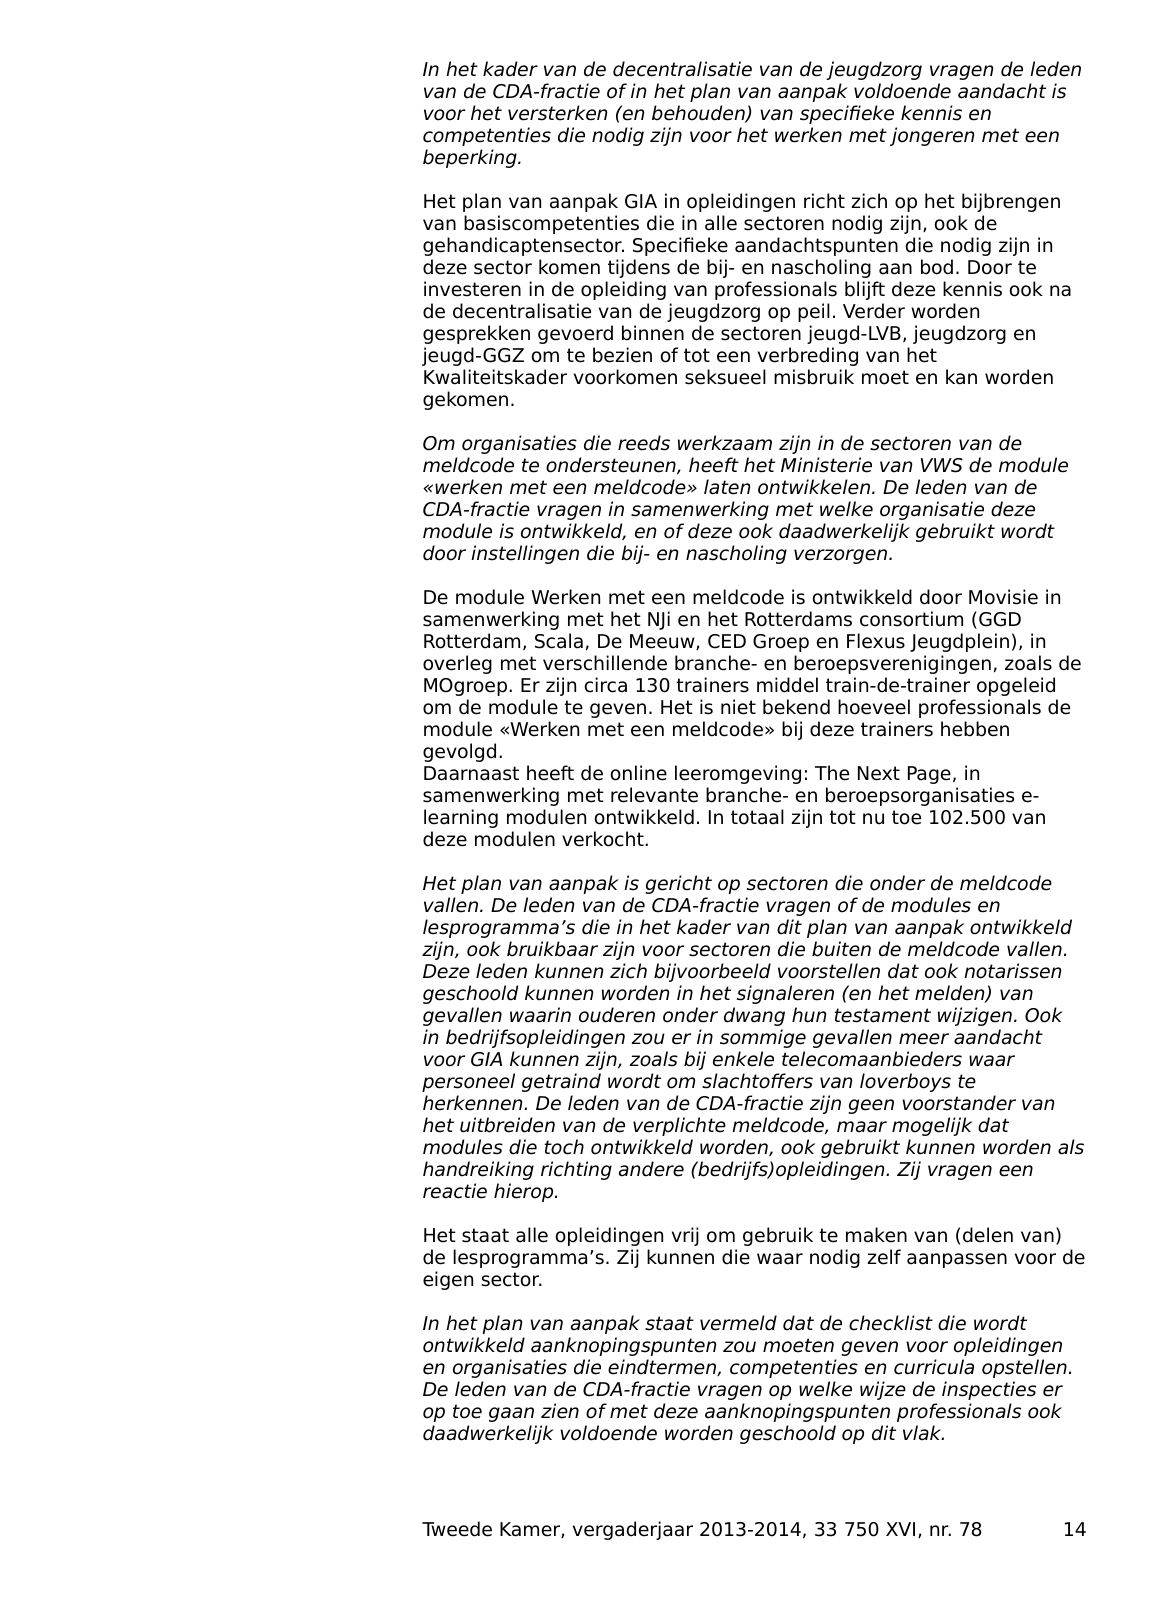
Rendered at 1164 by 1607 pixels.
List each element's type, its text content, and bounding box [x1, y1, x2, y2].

text Om organisaties die reeds werkzaam zijn in de sectoren van de meldcode te ondersteunen, heeft het Ministerie van VWS de module «werken met een meldcode» laten ontwikkelen. De leden van de CDA-fractie vragen in samenwerking met welke organisatie deze module is ontwikkeld, en of deze ook daadwerkelijk gebruikt wordt door instellingen die bij- en nascholing verzorgen. [422, 433, 1087, 565]
text Het staat alle opleidingen vrij om gebruik te maken van (delen van) de lesprogramma’s. Zij kunnen die waar nodig zelf aanpassen voor de eigen sector. [422, 1225, 1087, 1291]
text In het plan van aanpak staat vermeld dat de checklist die wordt ontwikkeld aanknopingspunten zou moeten geven voor opleidingen en organisaties die eindtermen, competenties en curricula opstellen. De leden van de CDA-fractie vragen op welke wijze de inspecties er op toe gaan zien of met deze aanknopingspunten professionals ook daadwerkelijk voldoende worden geschoold op dit vlak. [422, 1313, 1087, 1445]
text Het plan van aanpak is gericht op sectoren die onder de meldcode vallen. De leden van de CDA-fractie vragen of de modules en lesprogramma’s die in het kader van dit plan van aanpak ontwikkeld zijn, ook bruikbaar zijn voor sectoren die buiten de meldcode vallen. Deze leden kunnen zich bijvoorbeeld voorstellen dat ook notarissen geschoold kunnen worden in het signaleren (en het melden) van gevallen waarin ouderen onder dwang hun testament wijzigen. Ook in bedrijfsopleidingen zou er in sommige gevallen meer aandacht voor GIA kunnen zijn, zoals bij enkele telecomaanbieders waar personeel getraind wordt om slachtoffers van loverboys te herkennen. De leden van de CDA-fractie zijn geen voorstander van het uitbreiden van de verplichte meldcode, maar mogelijk dat modules die toch ontwikkeld worden, ook gebruikt kunnen worden als handreiking richting andere (bedrijfs)opleidingen. Zij vragen een reactie hierop. [422, 873, 1087, 1203]
text In het kader van de decentralisatie van de jeugdzorg vragen de leden van de CDA-fractie of in het plan van aanpak voldoende aandacht is voor het versterken (en behouden) van specifieke kennis en competenties die nodig zijn voor het werken met jongeren met een beperking. [422, 59, 1087, 169]
text Het plan van aanpak GIA in opleidingen richt zich op het bijbrengen van basiscompetenties die in alle sectoren nodig zijn, ook de gehandicaptensector. Specifieke aandachtspunten die nodig zijn in deze sector komen tijdens de bij- en nascholing aan bod. Door te investeren in de opleiding van professionals blijft deze kennis ook na de decentralisatie van de jeugdzorg op peil. Verder worden gesprekken gevoerd binnen de sectoren jeugd-LVB, jeugdzorg en jeugd-GGZ om te bezien of tot een verbreding van het Kwaliteitskader voorkomen seksueel misbruik moet en kan worden gekomen. [422, 191, 1087, 411]
text Daarnaast heeft de online leeromgeving: The Next Page, in samenwerking met relevante branche- en beroepsorganisaties e-learning modulen ontwikkeld. In totaal zijn tot nu toe 102.500 van deze modulen verkocht. [422, 763, 1087, 851]
text De module Werken met een meldcode is ontwikkeld door Movisie in samenwerking met het NJi en het Rotterdams consortium (GGD Rotterdam, Scala, De Meeuw, CED Groep en Flexus Jeugdplein), in overleg met verschillende branche- en beroepsverenigingen, zoals de MOgroep. Er zijn circa 130 trainers middel train-de-trainer opgeleid om de module te geven. Het is niet bekend hoeveel professionals de module «Werken met een meldcode» bij deze trainers hebben gevolgd. [422, 587, 1087, 763]
